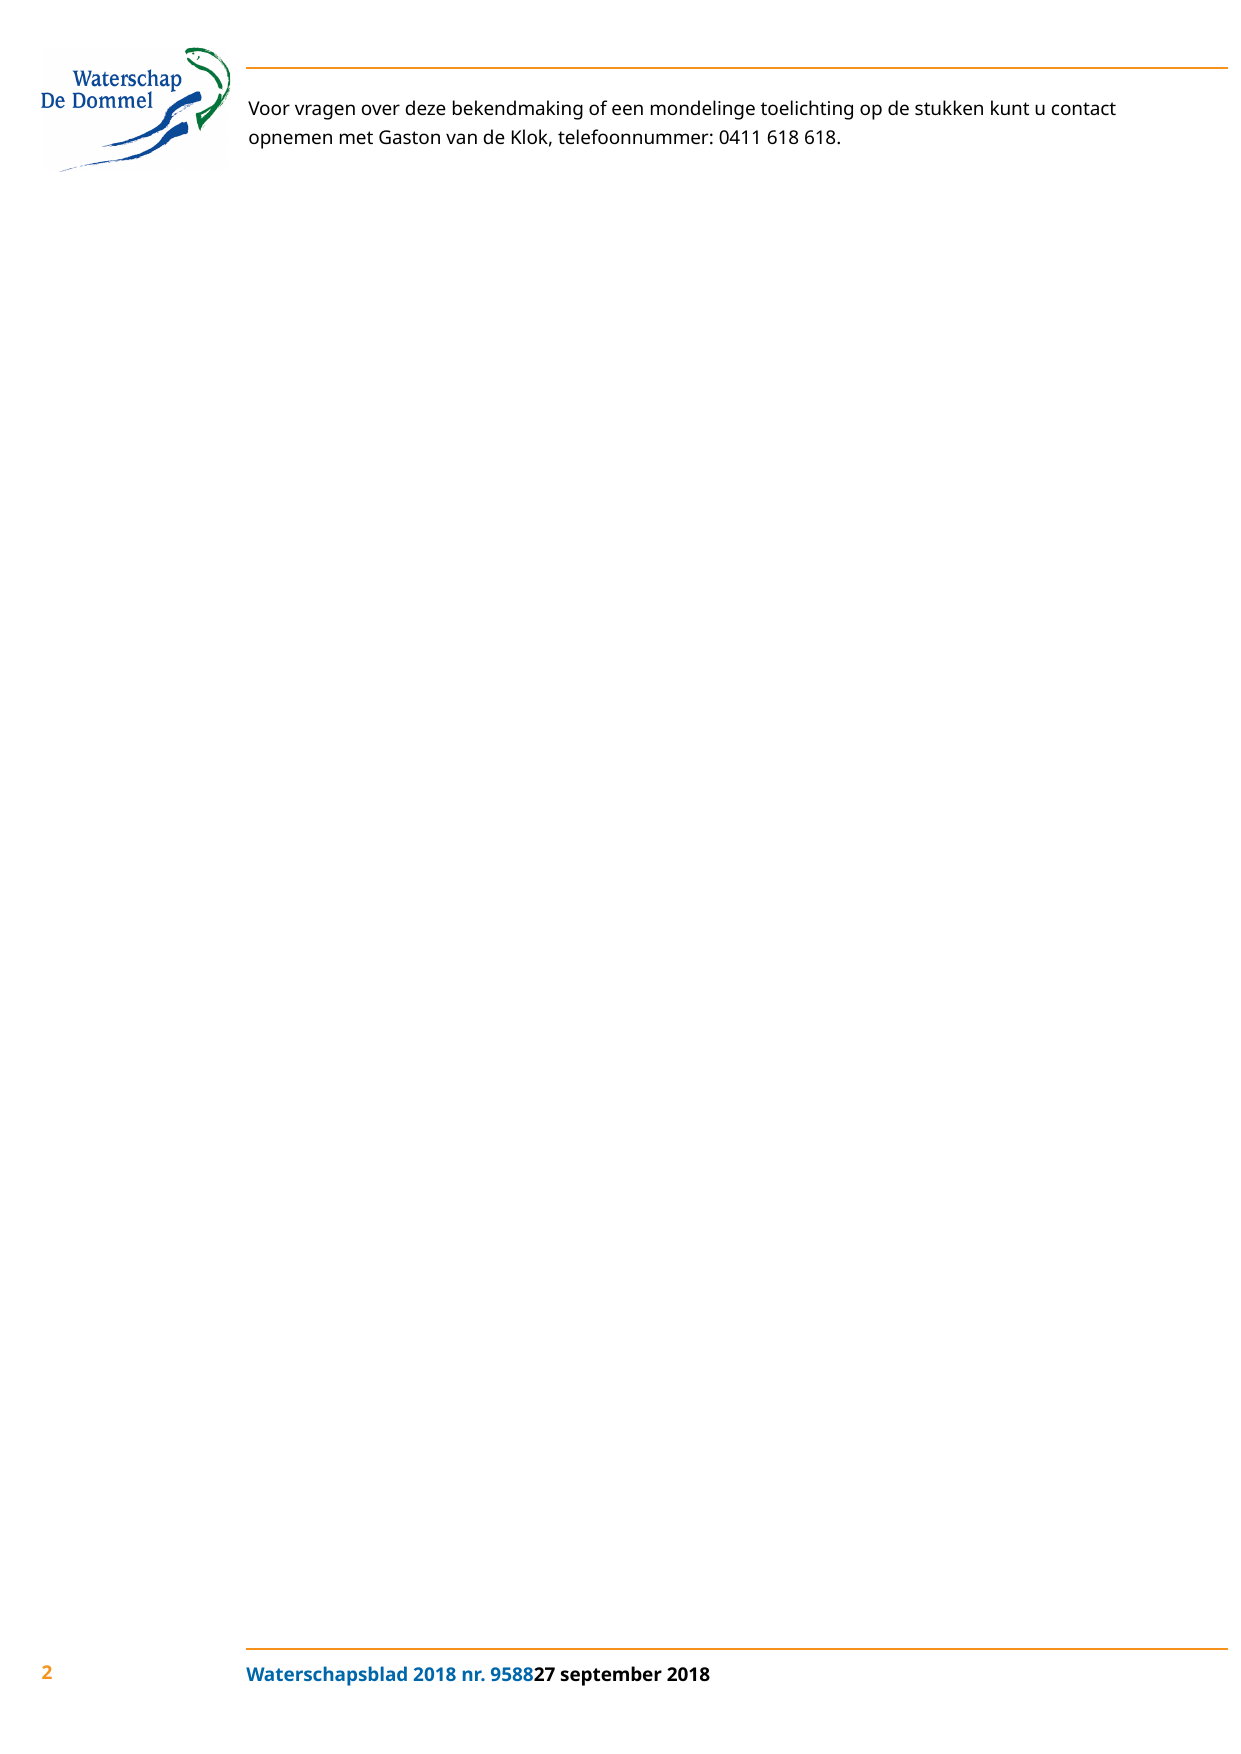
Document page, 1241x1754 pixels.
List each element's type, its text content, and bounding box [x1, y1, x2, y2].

text Voor vragen over deze bekendmaking of een mondelinge toelichting op de stukken kunt u contact opnemen met Gaston van de Klok, telefoonnummer: 0411 618 618. [248, 95, 1152, 150]
picture [41, 47, 231, 172]
